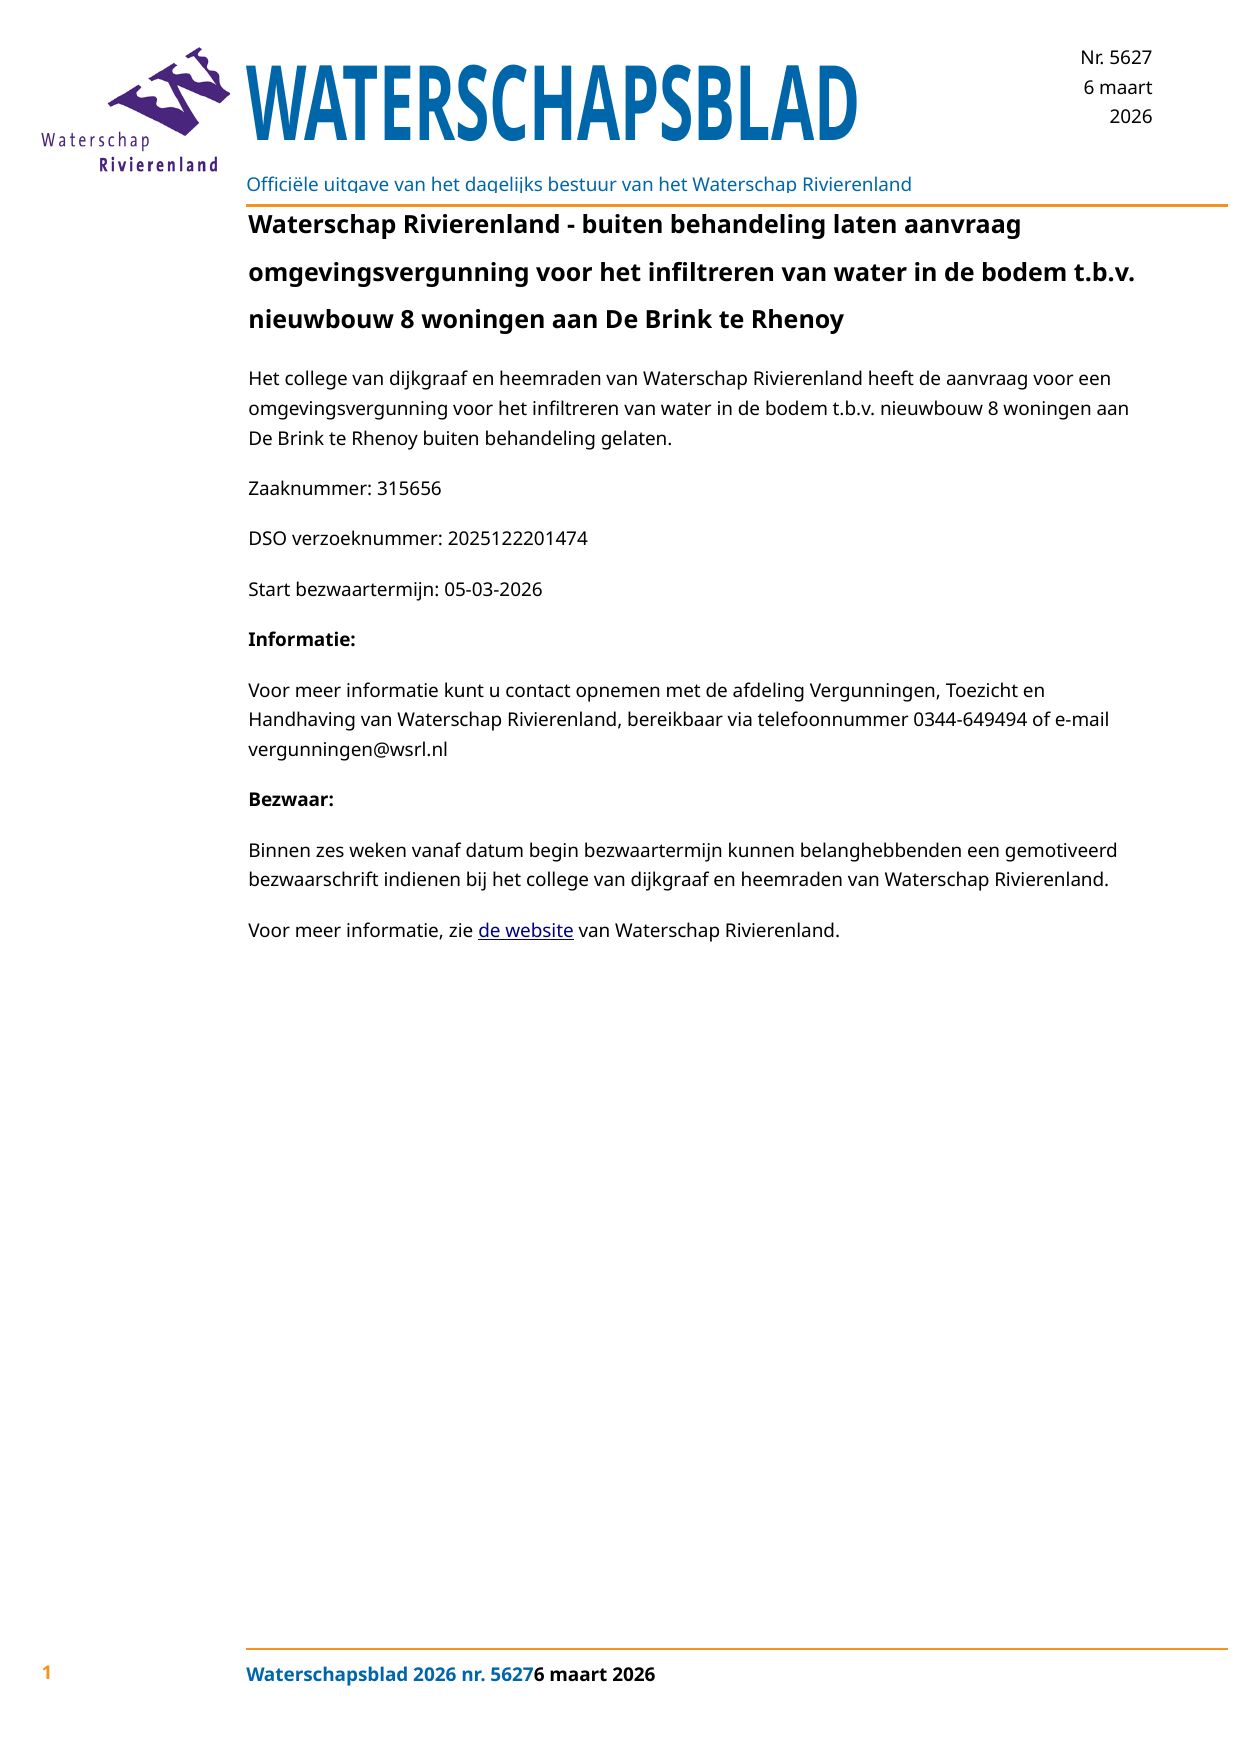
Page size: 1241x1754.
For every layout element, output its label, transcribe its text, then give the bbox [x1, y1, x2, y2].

text Zaaknummer: 315656 [248, 475, 1152, 501]
text Waterschap Rivierenland - buiten behandeling laten aanvraag omgevingsvergunning voor het infiltreren van water in de bodem t.b.v. nieuwbouw 8 woningen aan De Brink te Rhenoy [248, 207, 1152, 336]
text Bezwaar: [248, 786, 1152, 812]
text Voor meer informatie, zie de website van Waterschap Rivierenland. [248, 917, 1152, 942]
picture [41, 47, 231, 172]
text Start bezwaartermijn: 05-03-2026 [248, 576, 1152, 602]
text DSO verzoeknummer: 2025122201474 [248, 526, 1152, 551]
text Informatie: [248, 626, 1152, 652]
text Het college van dijkgraaf en heemraden van Waterschap Rivierenland heeft de aanvraag voor een omgevingsvergunning voor het infiltreren van water in de bodem t.b.v. nieuwbouw 8 woningen aan De Brink te Rhenoy buiten behandeling gelaten. [248, 366, 1152, 450]
text Voor meer informatie kunt u contact opnemen met de afdeling Vergunningen, Toezicht en Handhaving van Waterschap Rivierenland, bereikbaar via telefoonnummer 0344-649494 of e-mail vergunningen@wsrl.nl [248, 677, 1152, 762]
text Binnen zes weken vanaf datum begin bezwaartermijn kunnen belanghebbenden een gemotiveerd bezwaarschrift indienen bij het college van dijkgraaf en heemraden van Waterschap Rivierenland. [248, 837, 1152, 892]
